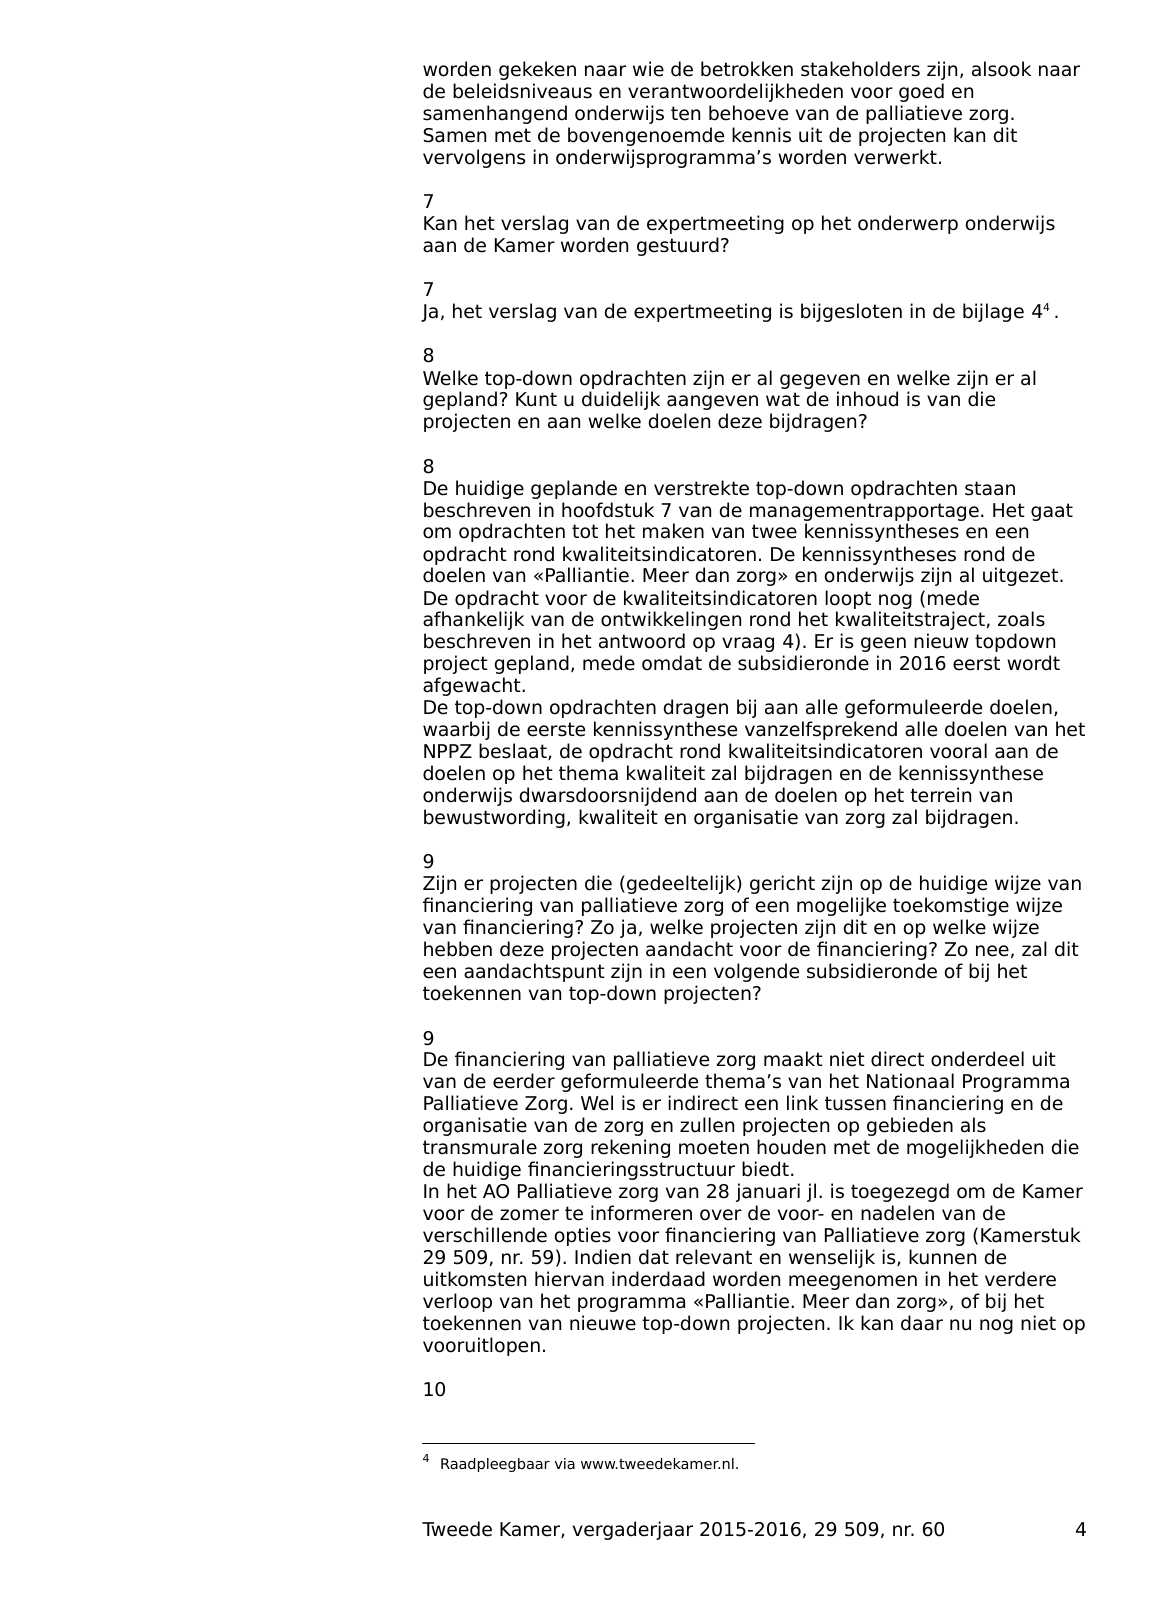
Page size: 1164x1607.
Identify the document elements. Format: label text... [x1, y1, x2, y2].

text De financiering van palliatieve zorg maakt niet direct onderdeel uit van de eerder geformuleerde thema’s van het Nationaal Programma Palliatieve Zorg. Wel is er indirect een link tussen financiering en de organisatie van de zorg en zullen projecten op gebieden als transmurale zorg rekening moeten houden met de mogelijkheden die de huidige financieringsstructuur biedt. [422, 1049, 1087, 1181]
text Samen met de bovengenoemde kennis uit de projecten kan dit vervolgens in onderwijsprogramma’s worden verwerkt. [422, 125, 1087, 169]
text 10 [422, 1379, 1087, 1401]
text In het AO Palliatieve zorg van 28 januari jl. is toegezegd om de Kamer voor de zomer te informeren over de voor- en nadelen van de verschillende opties voor financiering van Palliatieve zorg (Kamerstuk 29 509, nr. 59). Indien dat relevant en wenselijk is, kunnen de uitkomsten hiervan inderdaad worden meegenomen in het verdere verloop van het programma «Palliantie. Meer dan zorg», of bij het toekennen van nieuwe top-down projecten. Ik kan daar nu nog niet op vooruitlopen. [422, 1181, 1087, 1357]
text 8 [422, 456, 1087, 477]
text 7 [422, 191, 1087, 213]
text 9 [422, 851, 1087, 873]
text De top-down opdrachten dragen bij aan alle geformuleerde doelen, waarbij de eerste kennissynthese vanzelfsprekend alle doelen van het NPPZ beslaat, de opdracht rond kwaliteitsindicatoren vooral aan de doelen op het thema kwaliteit zal bijdragen en de kennissynthese onderwijs dwarsdoorsnijdend aan de doelen op het terrein van bewustwording, kwaliteit en organisatie van zorg zal bijdragen. [422, 697, 1087, 829]
text Welke top-down opdrachten zijn er al gegeven en welke zijn er al gepland? Kunt u duidelijk aangeven wat de inhoud is van die projecten en aan welke doelen deze bijdragen? [422, 367, 1087, 433]
text Ja, het verslag van de expertmeeting is bijgesloten in de bijlage 4. [422, 301, 1087, 323]
text Zijn er projecten die (gedeeltelijk) gericht zijn op de huidige wijze van financiering van palliatieve zorg of een mogelijke toekomstige wijze van financiering? Zo ja, welke projecten zijn dit en op welke wijze hebben deze projecten aandacht voor de financiering? Zo nee, zal dit een aandachtspunt zijn in een volgende subsidieronde of bij het toekennen van top-down projecten? [422, 873, 1087, 1005]
text 7 [422, 279, 1087, 301]
text 8 [422, 345, 1087, 367]
text De huidige geplande en verstrekte top-down opdrachten staan beschreven in hoofdstuk 7 van de managementrapportage. Het gaat om opdrachten tot het maken van twee kennissyntheses en een opdracht rond kwaliteitsindicatoren. De kennissyntheses rond de doelen van «Palliantie. Meer dan zorg» en onderwijs zijn al uitgezet. De opdracht voor de kwaliteitsindicatoren loopt nog (mede afhankelijk van de ontwikkelingen rond het kwaliteitstraject, zoals beschreven in het antwoord op vraag 4). Er is geen nieuw topdown project gepland, mede omdat de subsidieronde in 2016 eerst wordt afgewacht. [422, 477, 1087, 697]
text Raadpleegbaar via www.tweedekamer.nl. [422, 1452, 1087, 1474]
text worden gekeken naar wie de betrokken stakeholders zijn, alsook naar de beleidsniveaus en verantwoordelijkheden voor goed en samenhangend onderwijs ten behoeve van de palliatieve zorg. [422, 59, 1087, 125]
text 9 [422, 1027, 1087, 1049]
text Kan het verslag van de expertmeeting op het onderwerp onderwijs aan de Kamer worden gestuurd? [422, 213, 1087, 257]
